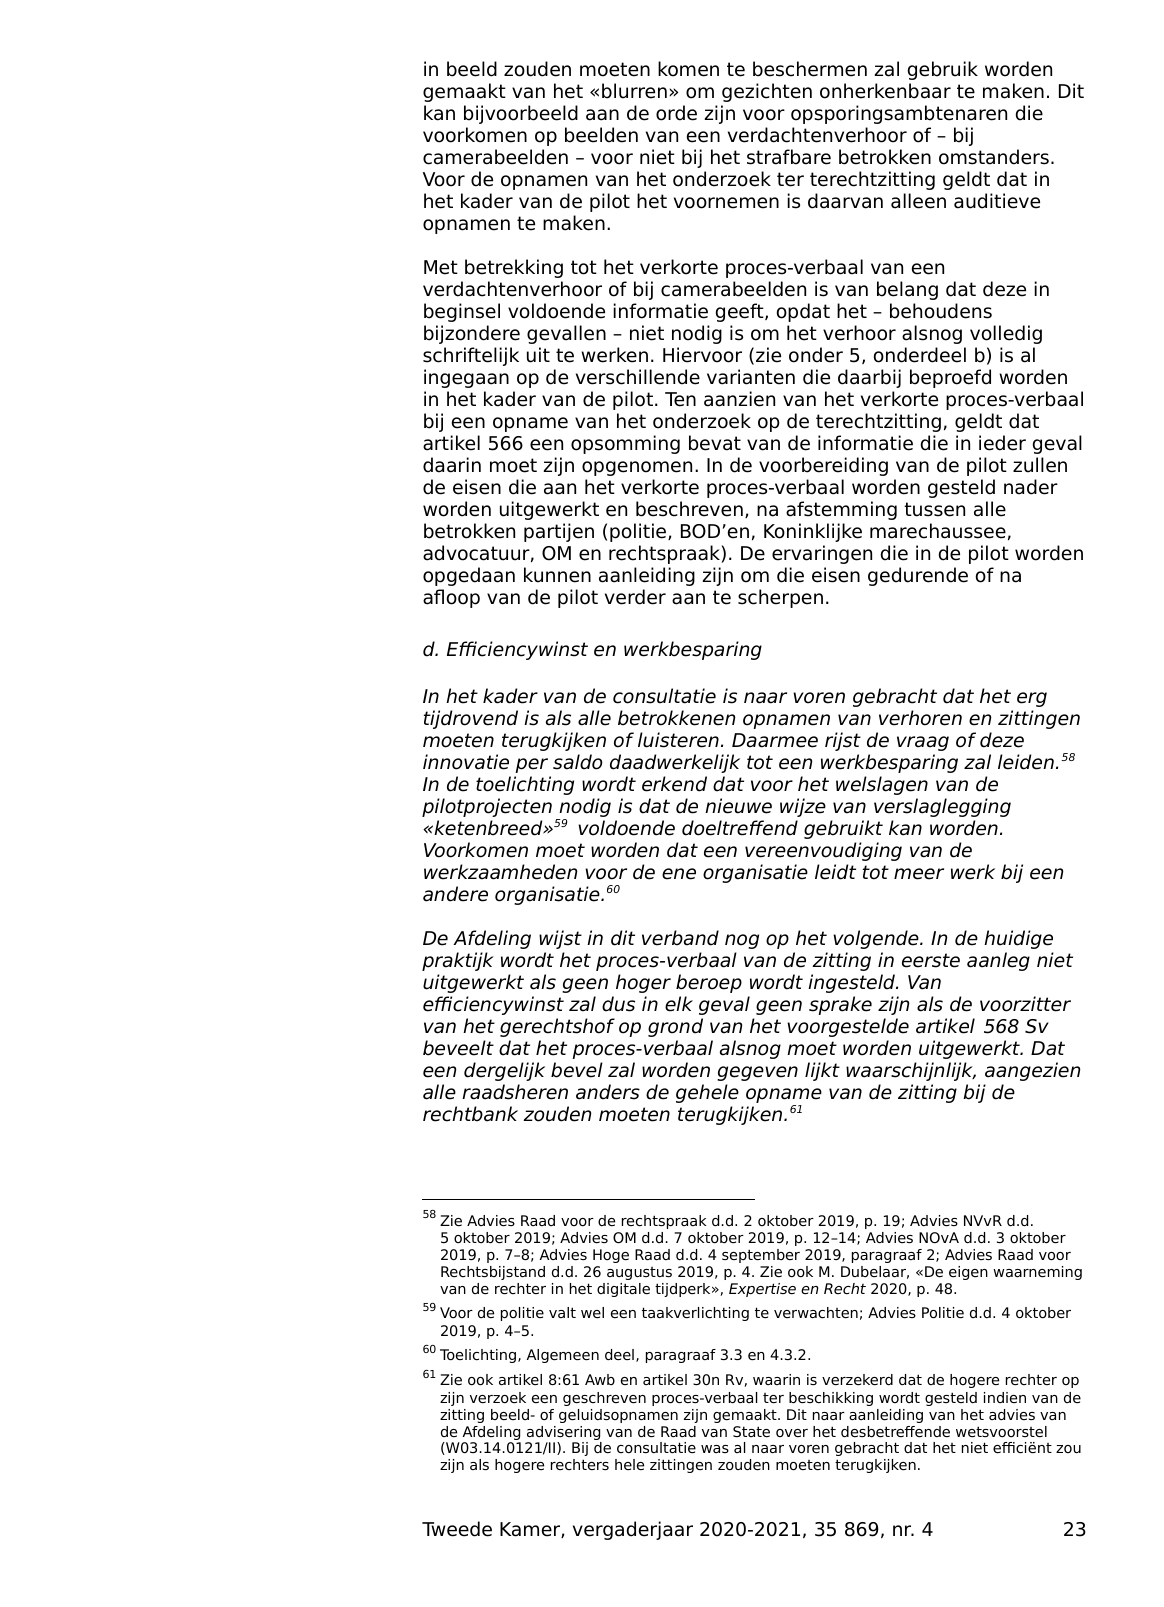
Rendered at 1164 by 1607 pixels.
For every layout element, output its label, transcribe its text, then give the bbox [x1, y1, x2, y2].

text Toelichting, Algemeen deel, paragraaf 3.3 en 4.3.2. [422, 1343, 1087, 1365]
text Met betrekking tot het verkorte proces-verbaal van een verdachtenverhoor of bij camerabeelden is van belang dat deze in beginsel voldoende informatie geeft, opdat het – behoudens bijzondere gevallen – niet nodig is om het verhoor alsnog volledig schriftelijk uit te werken. Hiervoor (zie onder 5, onderdeel b) is al ingegaan op de verschillende varianten die daarbij beproefd worden in het kader van de pilot. Ten aanzien van het verkorte proces-verbaal bij een opname van het onderzoek op de terechtzitting, geldt dat artikel 566 een opsomming bevat van de informatie die in ieder geval daarin moet zijn opgenomen. In de voorbereiding van de pilot zullen de eisen die aan het verkorte proces-verbaal worden gesteld nader worden uitgewerkt en beschreven, na afstemming tussen alle betrokken partijen (politie, BOD’en, Koninklijke marechaussee, advocatuur, OM en rechtspraak). De ervaringen die in de pilot worden opgedaan kunnen aanleiding zijn om die eisen gedurende of na afloop van de pilot verder aan te scherpen. [422, 257, 1087, 609]
text in beeld zouden moeten komen te beschermen zal gebruik worden gemaakt van het «blurren» om gezichten onherkenbaar te maken. Dit kan bijvoorbeeld aan de orde zijn voor opsporingsambtenaren die voorkomen op beelden van een verdachtenverhoor of – bij camerabeelden – voor niet bij het strafbare betrokken omstanders. Voor de opnamen van het onderzoek ter terechtzitting geldt dat in het kader van de pilot het voornemen is daarvan alleen auditieve opnamen te maken. [422, 59, 1087, 235]
text Zie ook artikel 8:61 Awb en artikel 30n Rv, waarin is verzekerd dat de hogere rechter op zijn verzoek een geschreven proces-verbaal ter beschikking wordt gesteld indien van de zitting beeld- of geluidsopnamen zijn gemaakt. Dit naar aanleiding van het advies van de Afdeling advisering van de Raad van State over het desbetreffende wetsvoorstel (W03.14.0121/II). Bij de consultatie was al naar voren gebracht dat het niet efficiënt zou zijn als hogere rechters hele zittingen zouden moeten terugkijken. [422, 1368, 1087, 1474]
text Voor de politie valt wel een taakverlichting te verwachten; Advies Politie d.d. 4 oktober 2019, p. 4–5. [422, 1301, 1087, 1340]
text De Afdeling wijst in dit verband nog op het volgende. In de huidige praktijk wordt het proces-verbaal van de zitting in eerste aanleg niet uitgewerkt als geen hoger beroep wordt ingesteld. Van efficiencywinst zal dus in elk geval geen sprake zijn als de voorzitter van het gerechtshof op grond van het voorgestelde artikel 568 Sv beveelt dat het proces-verbaal alsnog moet worden uitgewerkt. Dat een dergelijk bevel zal worden gegeven lijkt waarschijnlijk, aangezien alle raadsheren anders de gehele opname van de zitting bij de rechtbank zouden moeten terugkijken. [422, 928, 1087, 1126]
text In het kader van de consultatie is naar voren gebracht dat het erg tijdrovend is als alle betrokkenen opnamen van verhoren en zittingen moeten terugkijken of luisteren. Daarmee rijst de vraag of deze innovatie per saldo daadwerkelijk tot een werkbesparing zal leiden. In de toelichting wordt erkend dat voor het welslagen van de pilotprojecten nodig is dat de nieuwe wijze van verslaglegging «ketenbreed» voldoende doeltreffend gebruikt kan worden. Voorkomen moet worden dat een vereenvoudiging van de werkzaamheden voor de ene organisatie leidt tot meer werk bij een andere organisatie. [422, 686, 1087, 906]
subtitle d. Efficiencywinst en werkbesparing [422, 639, 1087, 661]
text Zie Advies Raad voor de rechtspraak d.d. 2 oktober 2019, p. 19; Advies NVvR d.d. 5 oktober 2019; Advies OM d.d. 7 oktober 2019, p. 12–14; Advies NOvA d.d. 3 oktober 2019, p. 7–8; Advies Hoge Raad d.d. 4 september 2019, paragraaf 2; Advies Raad voor Rechtsbijstand d.d. 26 augustus 2019, p. 4. Zie ook M. Dubelaar, «De eigen waarneming van de rechter in het digitale tijdperk», Expertise en Recht 2020, p. 48. [422, 1208, 1087, 1298]
